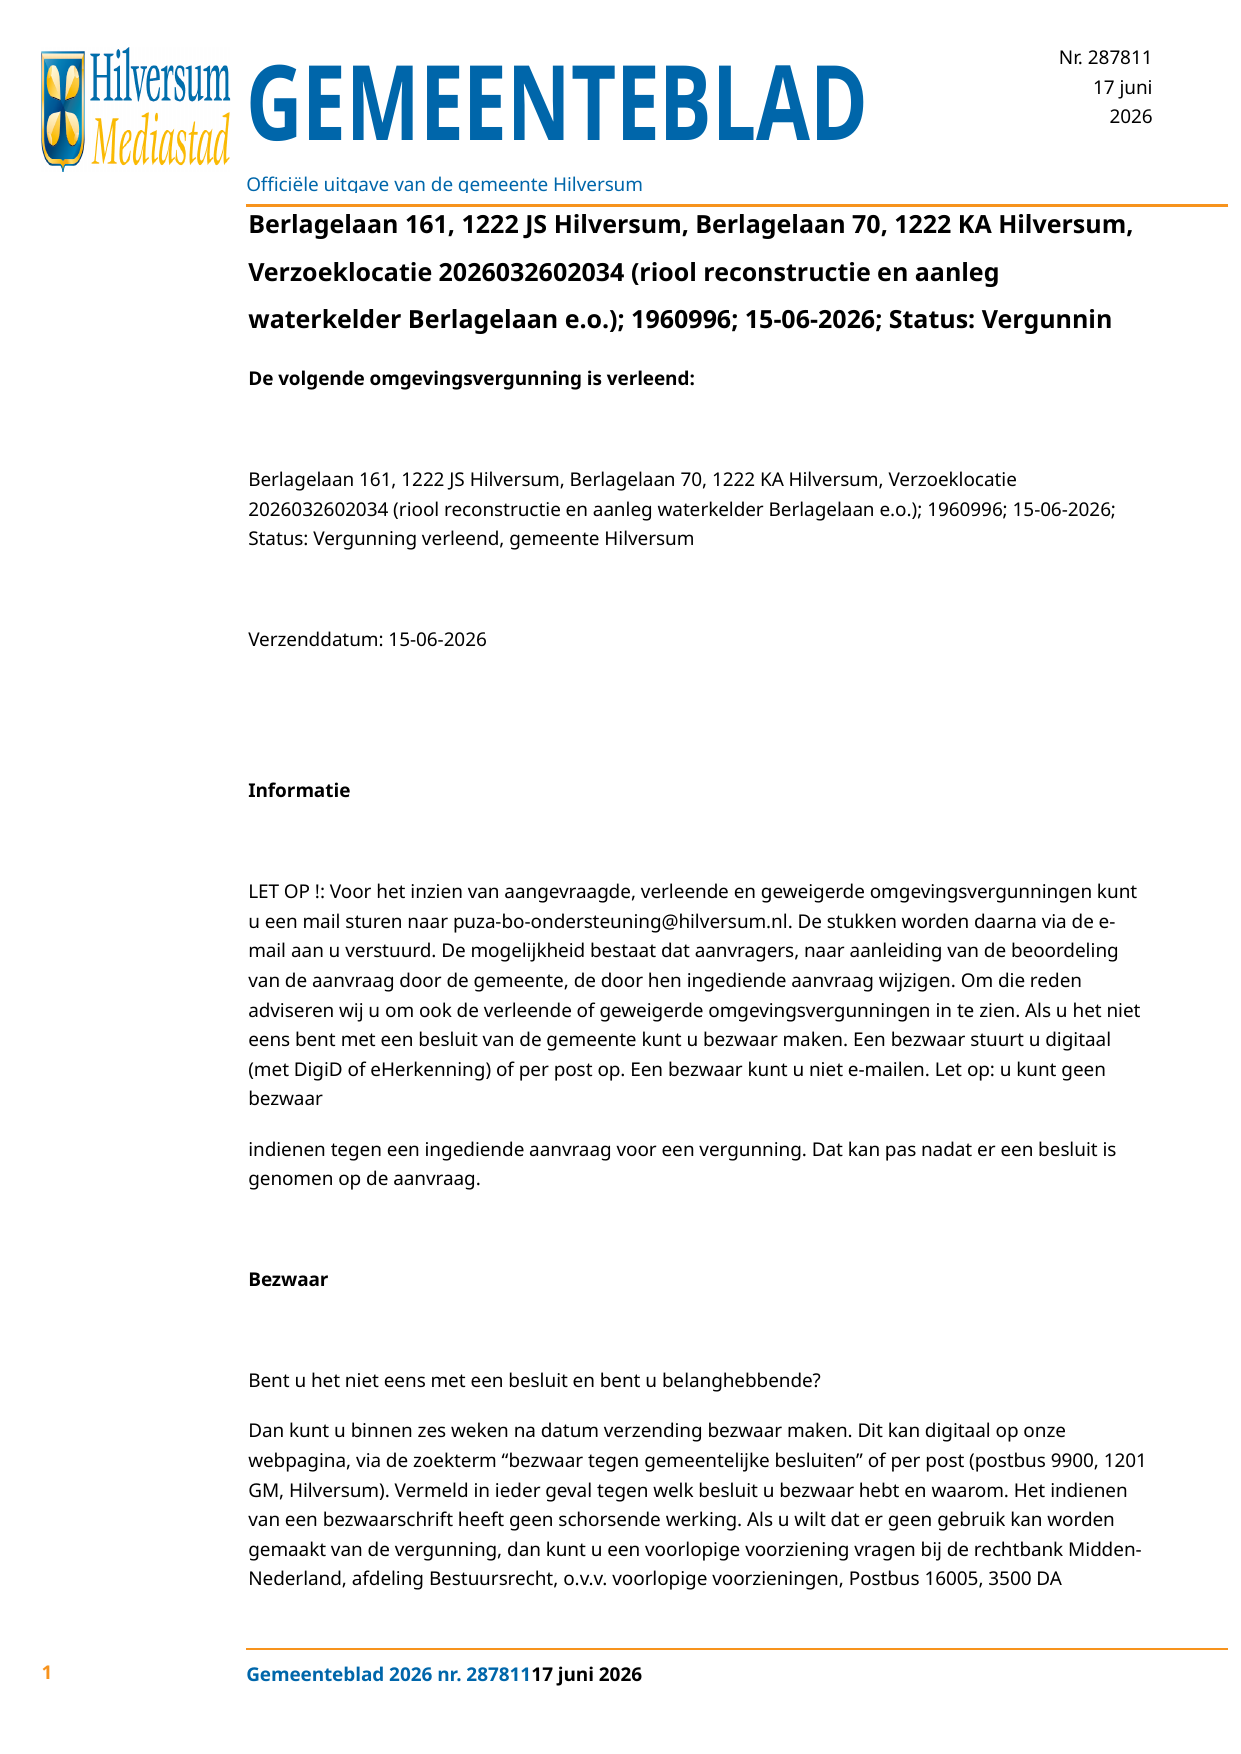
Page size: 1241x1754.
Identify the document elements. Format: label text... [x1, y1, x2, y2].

text Verzenddatum: 15-06-2026 [248, 626, 1152, 652]
text Bezwaar [248, 1266, 1152, 1292]
text Berlagelaan 161, 1222 JS Hilversum, Berlagelaan 70, 1222 KA Hilversum, Verzoeklocatie 2026032602034 (riool reconstructie en aanleg waterkelder Berlagelaan e.o.); 1960996; 15-06-2026; Status: Vergunning verleend, gemeente Hilversum [248, 466, 1152, 551]
text Bent u het niet eens met een besluit en bent u belanghebbende? [248, 1367, 1152, 1393]
text Informatie [248, 778, 1152, 803]
text Berlagelaan 161, 1222 JS Hilversum, Berlagelaan 70, 1222 KA Hilversum, Verzoeklocatie 2026032602034 (riool reconstructie en aanleg waterkelder Berlagelaan e.o.); 1960996; 15-06-2026; Status: Vergunnin [248, 207, 1152, 336]
picture [41, 47, 231, 172]
text De volgende omgevingsvergunning is verleend: [248, 366, 1152, 391]
text indienen tegen een ingediende aanvraag voor een vergunning. Dat kan pas nadat er een besluit is genomen op de aanvraag. [248, 1136, 1152, 1191]
text Dan kunt u binnen zes weken na datum verzending bezwaar maken. Dit kan digitaal op onze webpagina, via de zoekterm “bezwaar tegen gemeentelijke besluiten” of per post (postbus 9900, 1201 GM, Hilversum). Vermeld in ieder geval tegen welk besluit u bezwaar hebt en waarom. Het indienen van een bezwaarschrift heeft geen schorsende werking. Als u wilt dat er geen gebruik kan worden gemaakt van de vergunning, dan kunt u een voorlopige voorziening vragen bij de rechtbank Midden-Nederland, afdeling Bestuursrecht, o.v.v. voorlopige voorzieningen, Postbus 16005, 3500 DA [248, 1418, 1152, 1591]
text LET OP !: Voor het inzien van aangevraagde, verleende en geweigerde omgevingsvergunningen kunt u een mail sturen naar puza-bo-ondersteuning@hilversum.nl. De stukken worden daarna via de e-mail aan u verstuurd. De mogelijkheid bestaat dat aanvragers, naar aanleiding van de beoordeling van de aanvraag door de gemeente, de door hen ingediende aanvraag wijzigen. Om die reden adviseren wij u om ook de verleende of geweigerde omgevingsvergunningen in te zien. Als u het niet eens bent met een besluit van de gemeente kunt u bezwaar maken. Een bezwaar stuurt u digitaal (met DigiD of eHerkenning) of per post op. Een bezwaar kunt u niet e-mailen. Let op: u kunt geen bezwaar [248, 878, 1152, 1111]
